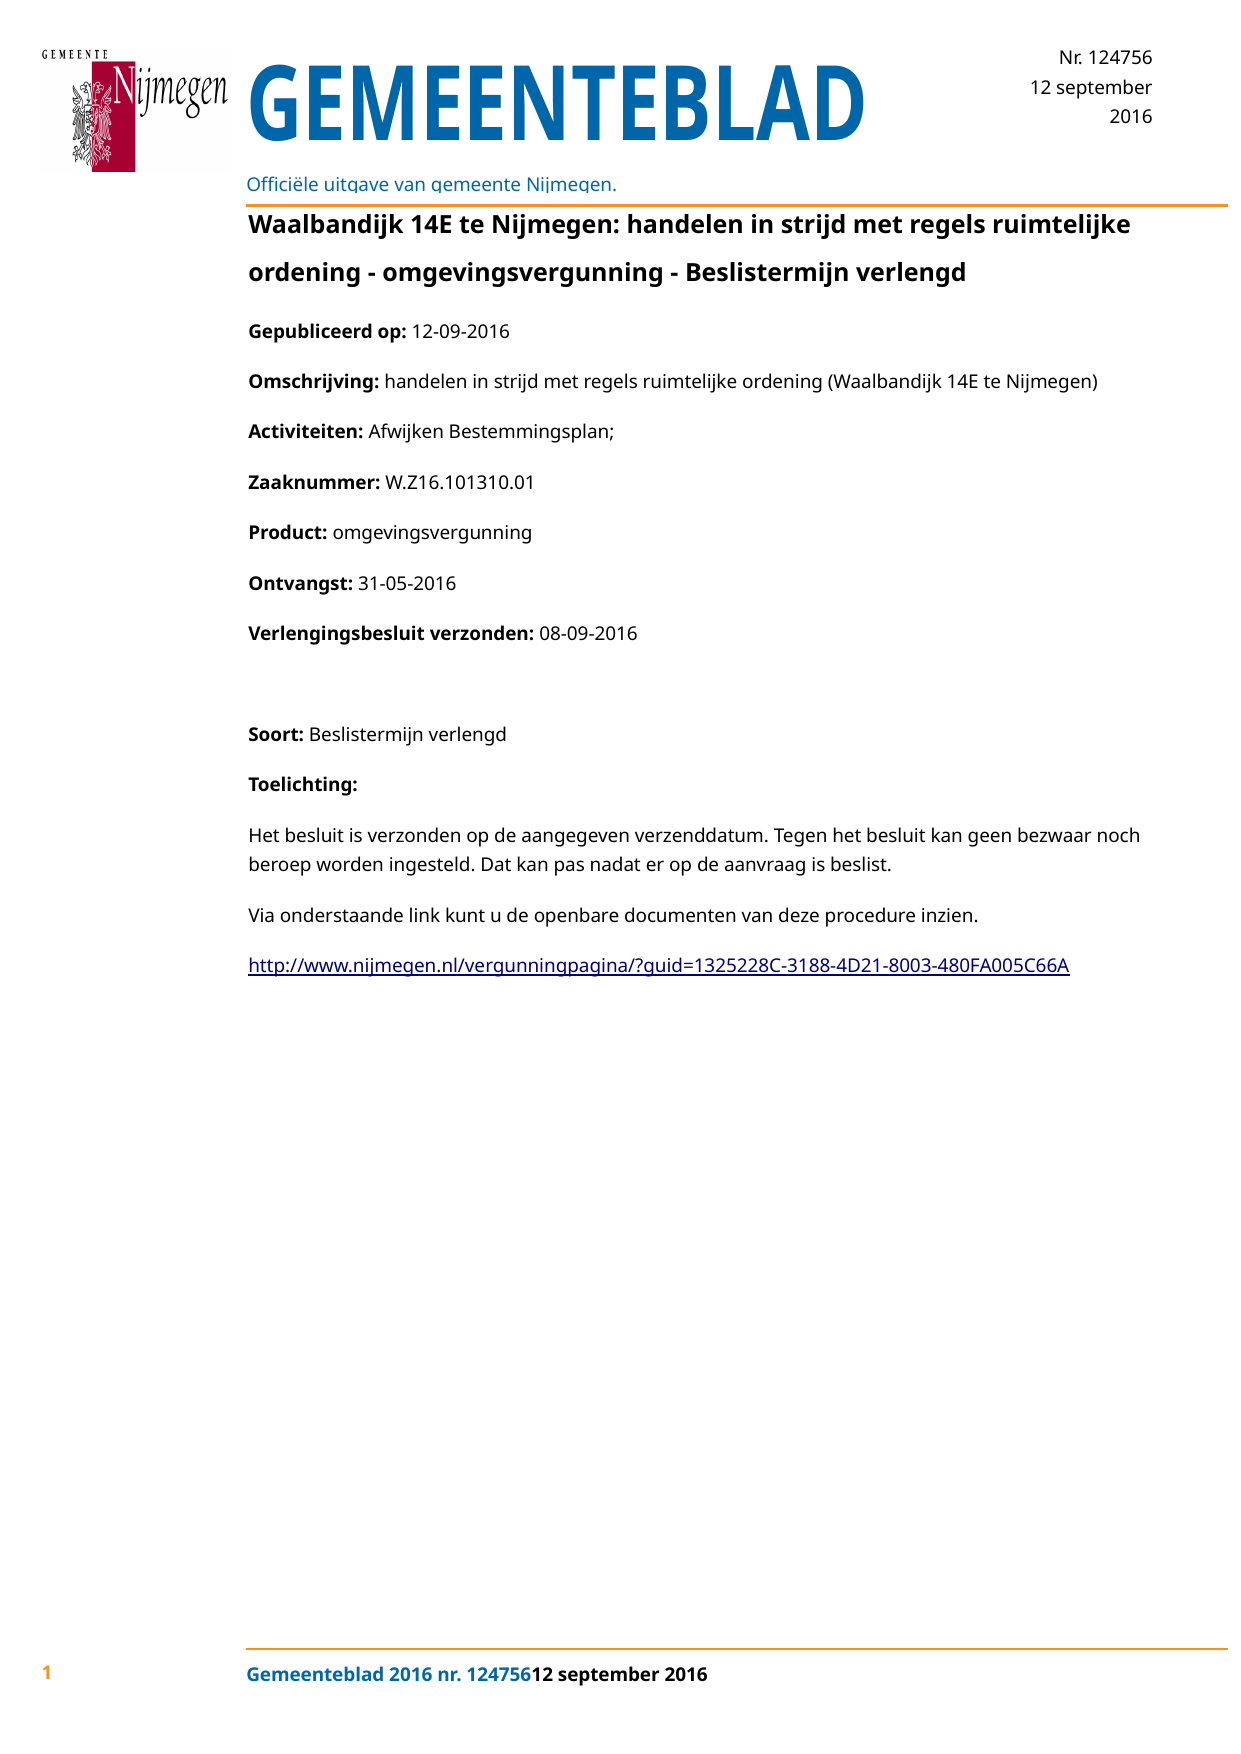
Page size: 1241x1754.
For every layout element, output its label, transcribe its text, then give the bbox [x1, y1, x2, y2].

text Omschrijving: handelen in strijd met regels ruimtelijke ordening (Waalbandijk 14E te Nijmegen) [248, 368, 1152, 394]
text Via onderstaande link kunt u de openbare documenten van deze procedure inzien. [248, 902, 1152, 928]
text Activiteiten: Afwijken Bestemmingsplan; [248, 419, 1152, 444]
text Het besluit is verzonden op de aangegeven verzenddatum. Tegen het besluit kan geen bezwaar noch beroep worden ingesteld. Dat kan pas nadat er op de aanvraag is beslist. [248, 822, 1152, 877]
text http://www.nijmegen.nl/vergunningpagina/?guid=1325228C-3188-4D21-8003-480FA005C66A [248, 952, 1152, 978]
text Gepubliceerd op: 12-09-2016 [248, 318, 1152, 344]
picture [41, 47, 231, 172]
text Waalbandijk 14E te Nijmegen: handelen in strijd met regels ruimtelijke ordening - omgevingsvergunning - Beslistermijn verlengd [248, 207, 1152, 288]
text Soort: Beslistermijn verlengd [248, 721, 1152, 747]
text Verlengingsbesluit verzonden: 08-09-2016 [248, 620, 1152, 646]
text Zaaknummer: W.Z16.101310.01 [248, 469, 1152, 495]
text Toelichting: [248, 772, 1152, 797]
text Product: omgevingsvergunning [248, 519, 1152, 545]
text Ontvangst: 31-05-2016 [248, 570, 1152, 596]
